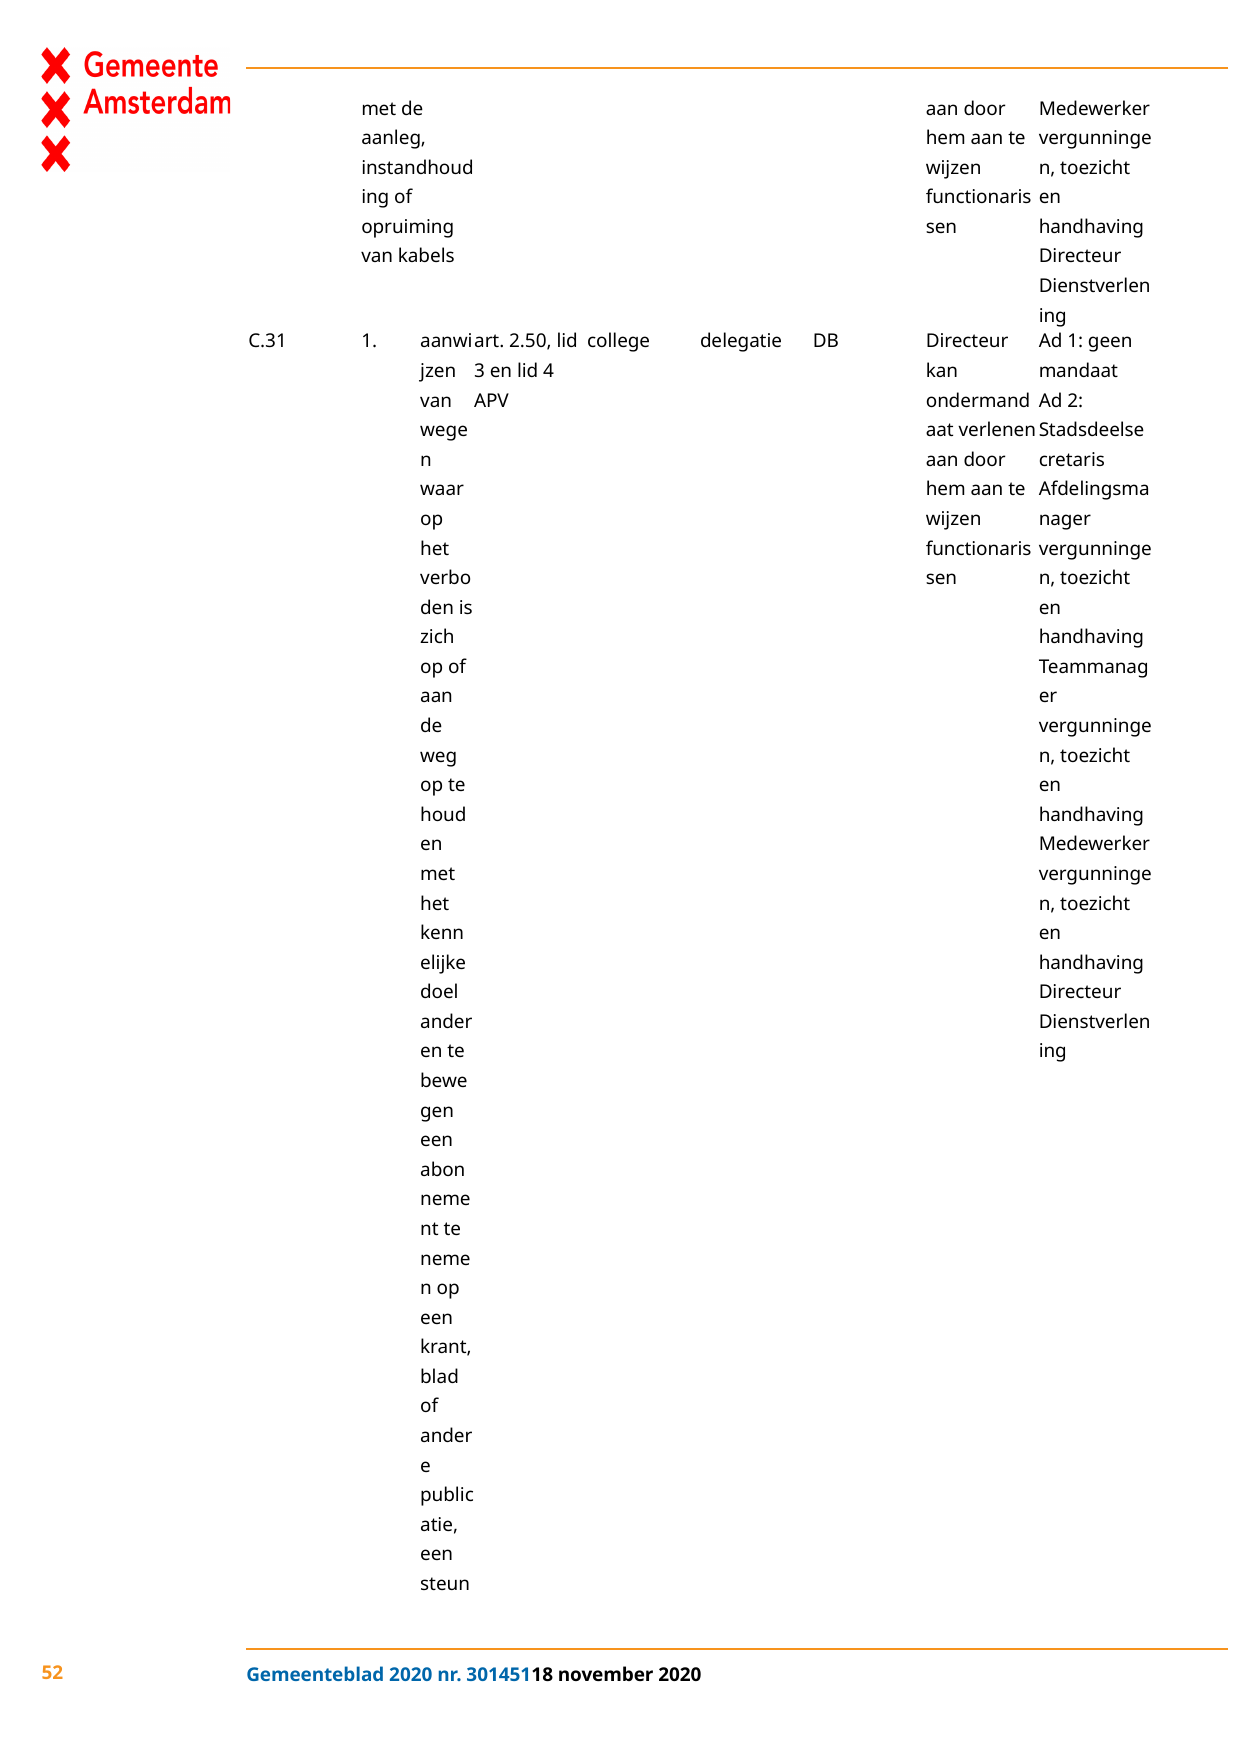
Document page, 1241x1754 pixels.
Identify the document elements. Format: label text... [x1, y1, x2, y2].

table_cell [813, 95, 926, 328]
table_cell aanwijzen van wegen waarop het verboden is zich op of aan de weg op te houden met het kennelijke doel anderen te bewegen een abonnement te nemen op een krant, blad of andere publicatie, een steun [361, 328, 474, 1596]
table_cell DB [813, 328, 926, 1596]
table_cell C.31 [248, 328, 361, 1596]
table_cell Directeur kan ondermandaat verlenen aan door hem aan te wijzen functionarissen [926, 328, 1038, 1596]
table_cell [474, 95, 587, 328]
table_cell [587, 95, 700, 328]
table_cell Ad 1: geen mandaat Ad 2: Stadsdeelsecretaris Afdelingsmanager vergunningen, toezicht en handhaving Teammanager vergunningen, toezicht en handhaving Medewerker vergunningen, toezicht en handhaving Directeur Dienstverlening [1039, 328, 1152, 1596]
table_cell aan door hem aan te wijzen functionarissen [926, 95, 1038, 328]
table_cell [700, 95, 813, 328]
table_cell met de aanleg, instandhouding of opruiming van kabels [361, 95, 474, 328]
table_cell art. 2.50, lid 3 en lid 4 APV [474, 328, 587, 1596]
picture [41, 47, 231, 172]
table_cell college [587, 328, 700, 1596]
table_cell [248, 95, 361, 328]
table_cell delegatie [700, 328, 813, 1596]
table_cell Medewerker vergunningen, toezicht en handhaving Directeur Dienstverlening [1039, 95, 1152, 328]
